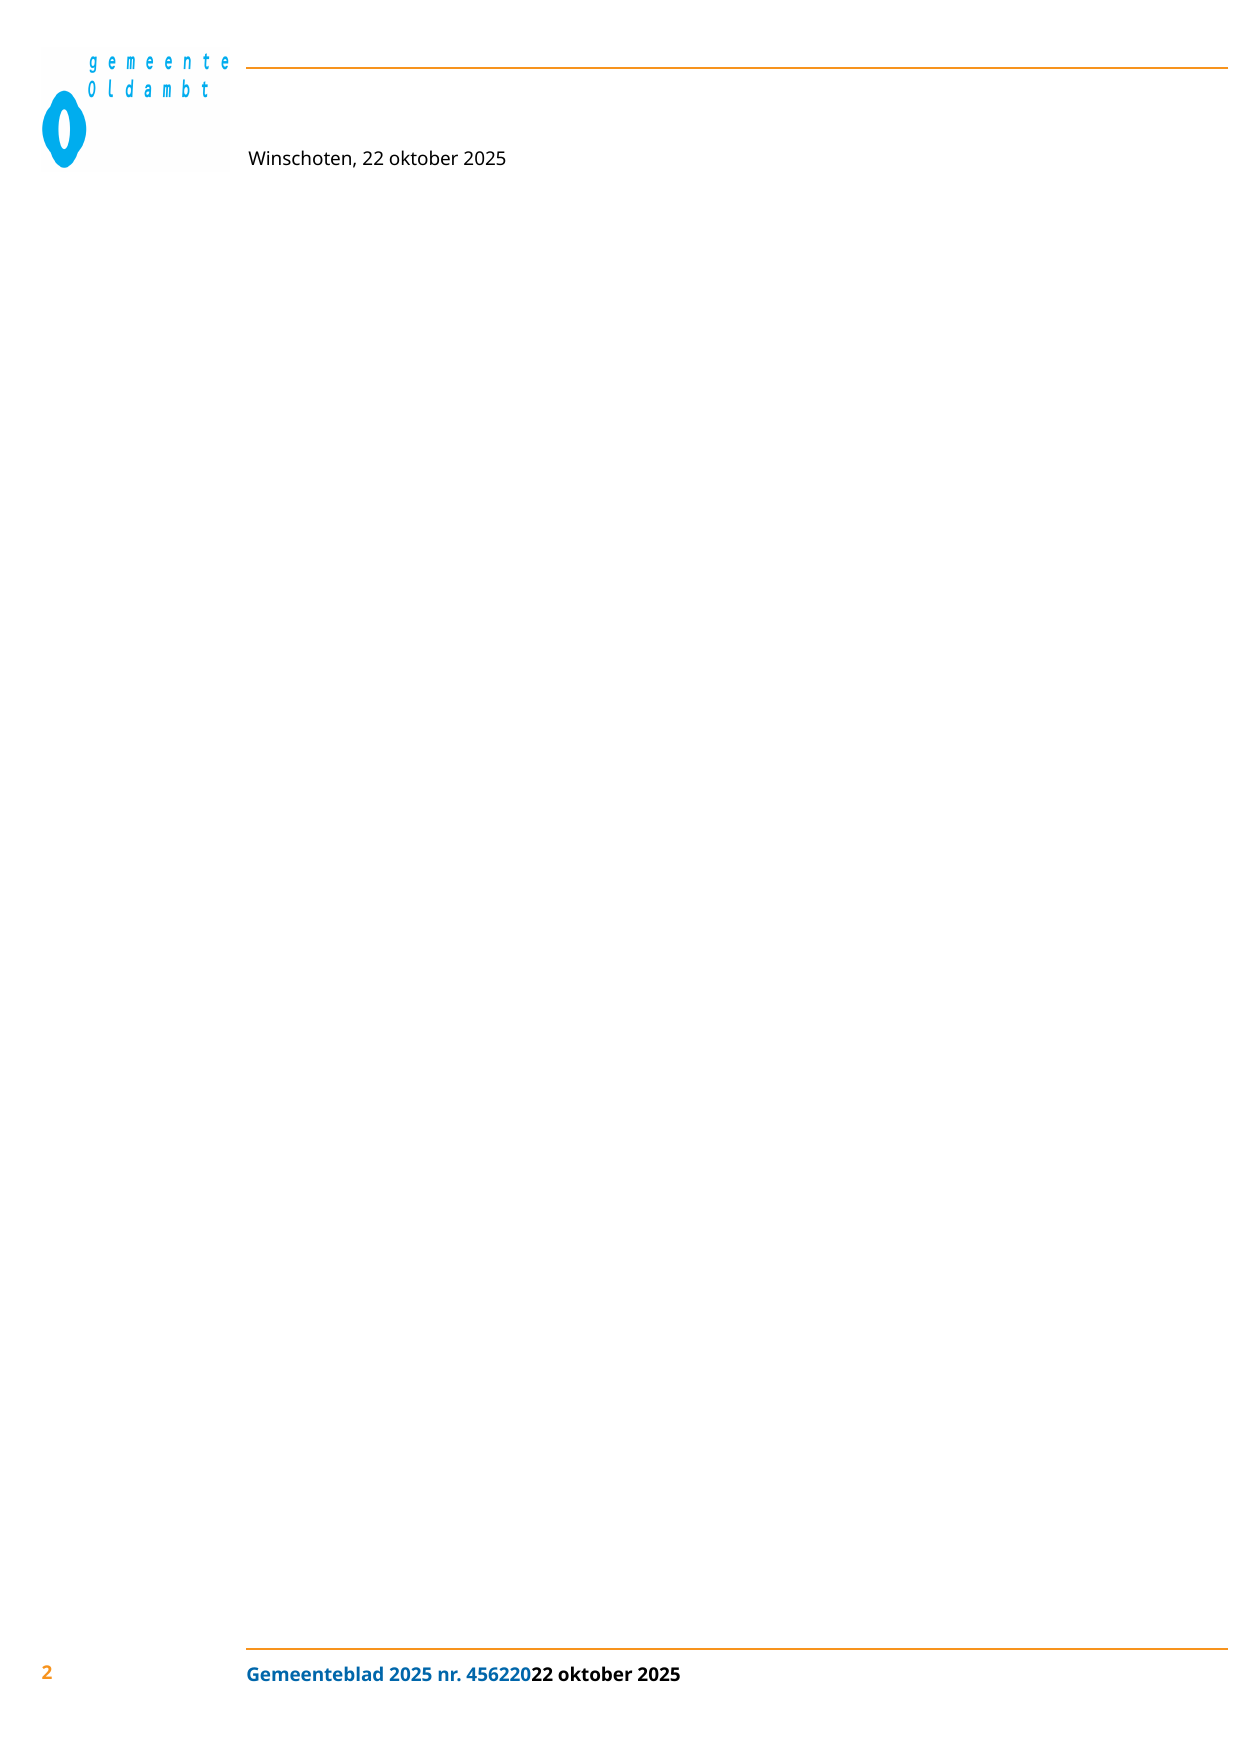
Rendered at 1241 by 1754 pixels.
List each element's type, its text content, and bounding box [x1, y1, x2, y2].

picture [41, 47, 231, 172]
text Winschoten, 22 oktober 2025 [248, 145, 1152, 171]
